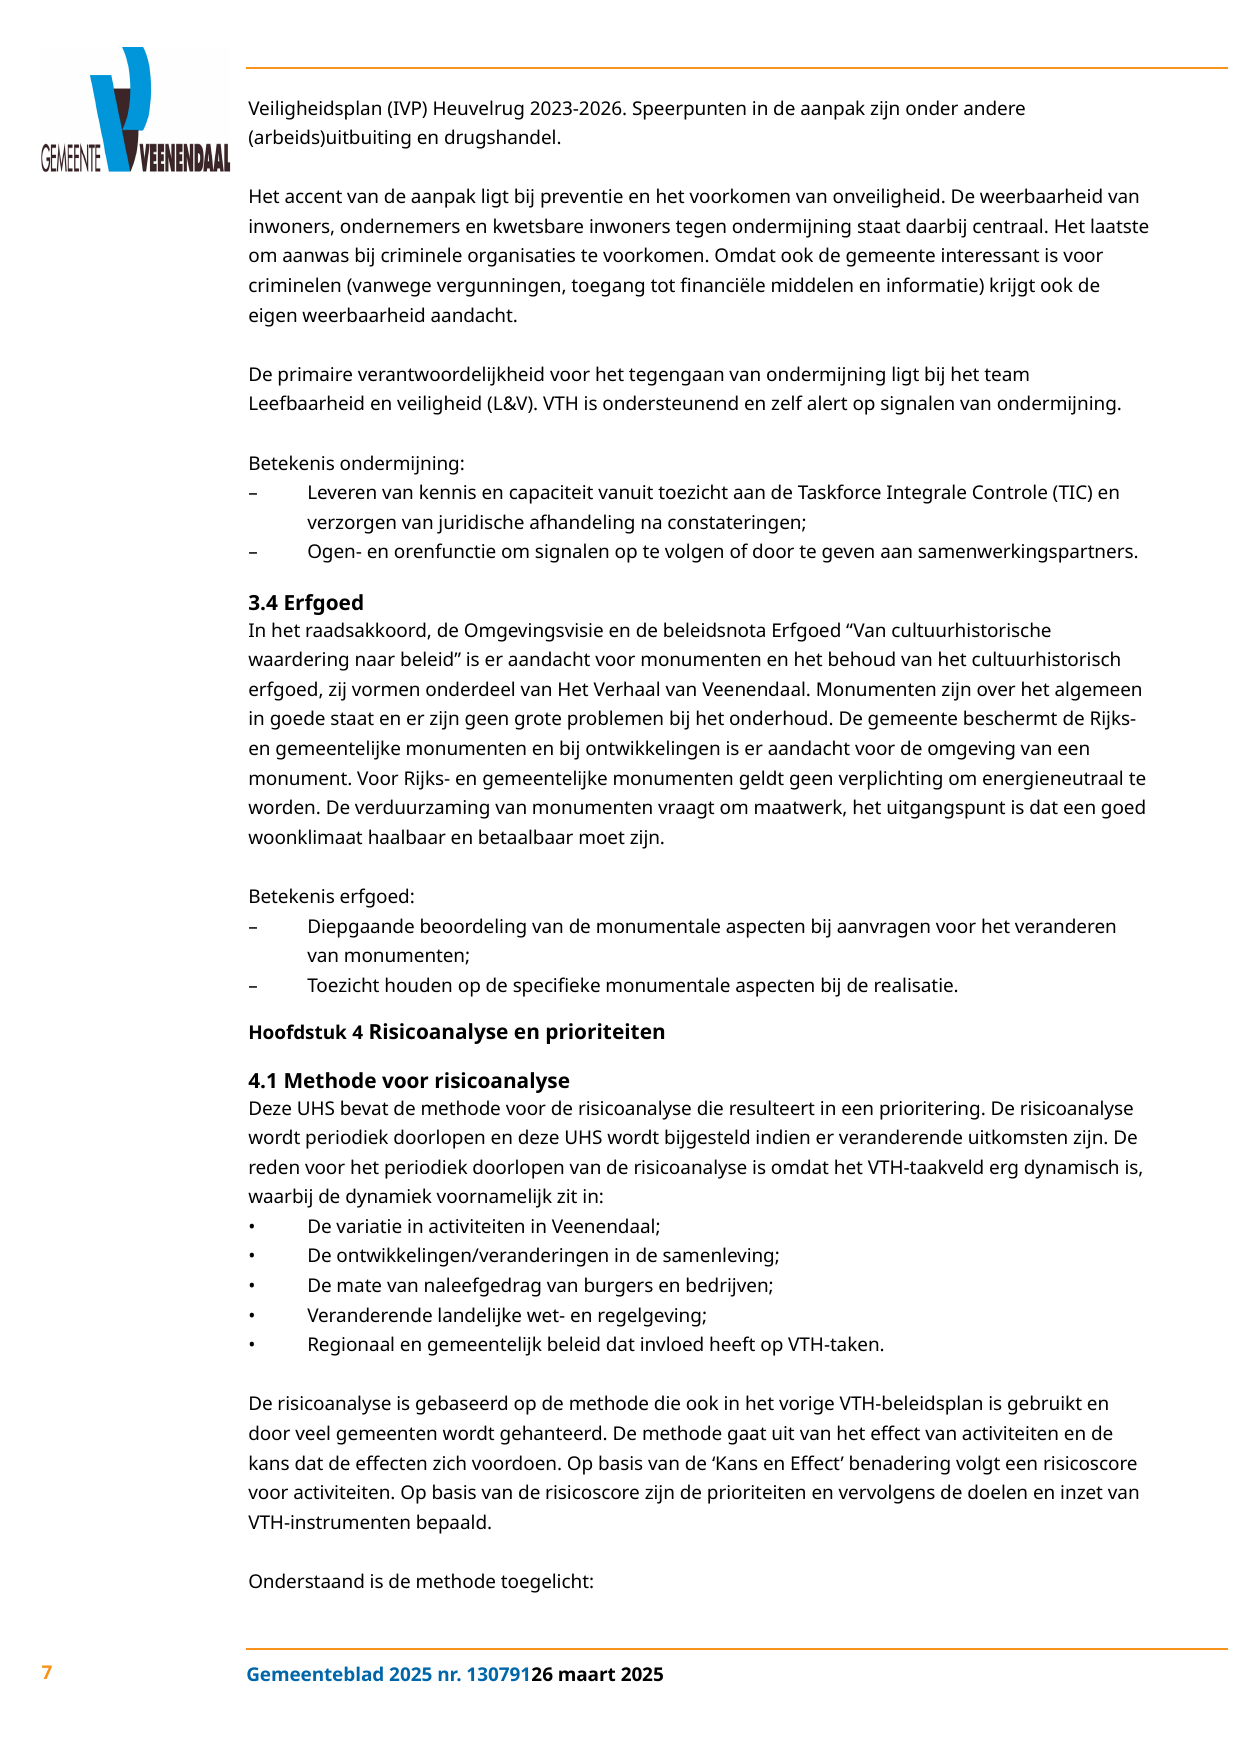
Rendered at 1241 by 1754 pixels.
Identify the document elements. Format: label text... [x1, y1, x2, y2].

table_header Betekenis ondermijning: Leveren van kennis en capaciteit vanuit toezicht aan de Taskforce Integrale Controle (TIC) en verzorgen van juridische afhandeling na constateringen; Ogen- en orenfunctie om signalen op te volgen of door te geven aan samenwerkingspartners. [248, 450, 1152, 564]
list Regionaal en gemeentelijk beleid dat invloed heeft op VTH-taken. [248, 1331, 1152, 1357]
text Het accent van de aanpak ligt bij preventie en het voorkomen van onveiligheid. De weerbaarheid van inwoners, ondernemers en kwetsbare inwoners tegen ondermijning staat daarbij centraal. Het laatste om aanwas bij criminele organisaties te voorkomen. Omdat ook de gemeente interessant is voor criminelen (vanwege vergunningen, toegang tot financiële middelen en informatie) krijgt ook de eigen weerbaarheid aandacht. [248, 183, 1152, 328]
text In het raadsakkoord, de Omgevingsvisie en de beleidsnota Erfgoed “Van cultuurhistorische waardering naar beleid” is er aandacht voor monumenten en het behoud van het cultuurhistorisch erfgoed, zij vormen onderdeel van Het Verhaal van Veenendaal. Monumenten zijn over het algemeen in goede staat en er zijn geen grote problemen bij het onderhoud. De gemeente beschermt de Rijks- en gemeentelijke monumenten en bij ontwikkelingen is er aandacht voor de omgeving van een monument. Voor Rijks- en gemeentelijke monumenten geldt geen verplichting om energieneutraal te worden. De verduurzaming van monumenten vraagt om maatwerk, het uitgangspunt is dat een goed woonklimaat haalbaar en betaalbaar moet zijn. [248, 617, 1152, 850]
text Onderstaand is de methode toegelicht: [248, 1568, 1152, 1594]
text De primaire verantwoordelijkheid voor het tegengaan van ondermijning ligt bij het team Leefbaarheid en veiligheid (L&V). VTH is ondersteunend en zelf alert op signalen van ondermijning. [248, 361, 1152, 416]
text 4.1 Methode voor risicoanalyse [248, 1066, 1152, 1095]
text De risicoanalyse is gebaseerd op de methode die ook in het vorige VTH-beleidsplan is gebruikt en door veel gemeenten wordt gehanteerd. De methode gaat uit van het effect van activiteiten en de kans dat de effecten zich voordoen. Op basis van de ‘Kans en Effect’ benadering volgt een risicoscore voor activiteiten. Op basis van de risicoscore zijn de prioriteiten en vervolgens de doelen en inzet van VTH-instrumenten bepaald. [248, 1391, 1152, 1534]
text Hoofdstuk 4 Risicoanalyse en prioriteiten [248, 1017, 1152, 1045]
picture [123, 47, 231, 172]
list De ontwikkelingen/veranderingen in de samenleving; [248, 1243, 1152, 1268]
text Deze UHS bevat de methode voor de risicoanalyse die resulteert in een prioritering. De risicoanalyse wordt periodiek doorlopen en deze UHS wordt bijgesteld indien er veranderende uitkomsten zijn. De reden voor het periodiek doorlopen van de risicoanalyse is omdat het VTH-taakveld erg dynamisch is, waarbij de dynamiek voornamelijk zit in: [248, 1095, 1152, 1209]
picture [41, 47, 130, 172]
text 3.4 Erfgoed [248, 588, 1152, 617]
text Veiligheidsplan (IVP) Heuvelrug 2023-2026. Speerpunten in de aanpak zijn onder andere (arbeids)uitbuiting en drugshandel. [248, 95, 1152, 150]
table_header Betekenis erfgoed: Diepgaande beoordeling van de monumentale aspecten bij aanvragen voor het veranderen van monumenten; Toezicht houden op de specifieke monumentale aspecten bij de realisatie. [248, 883, 1152, 998]
list Veranderende landelijke wet- en regelgeving; [248, 1302, 1152, 1327]
list De mate van naleefgedrag van burgers en bedrijven; [248, 1272, 1152, 1298]
list De variatie in activiteiten in Veenendaal; [248, 1213, 1152, 1239]
